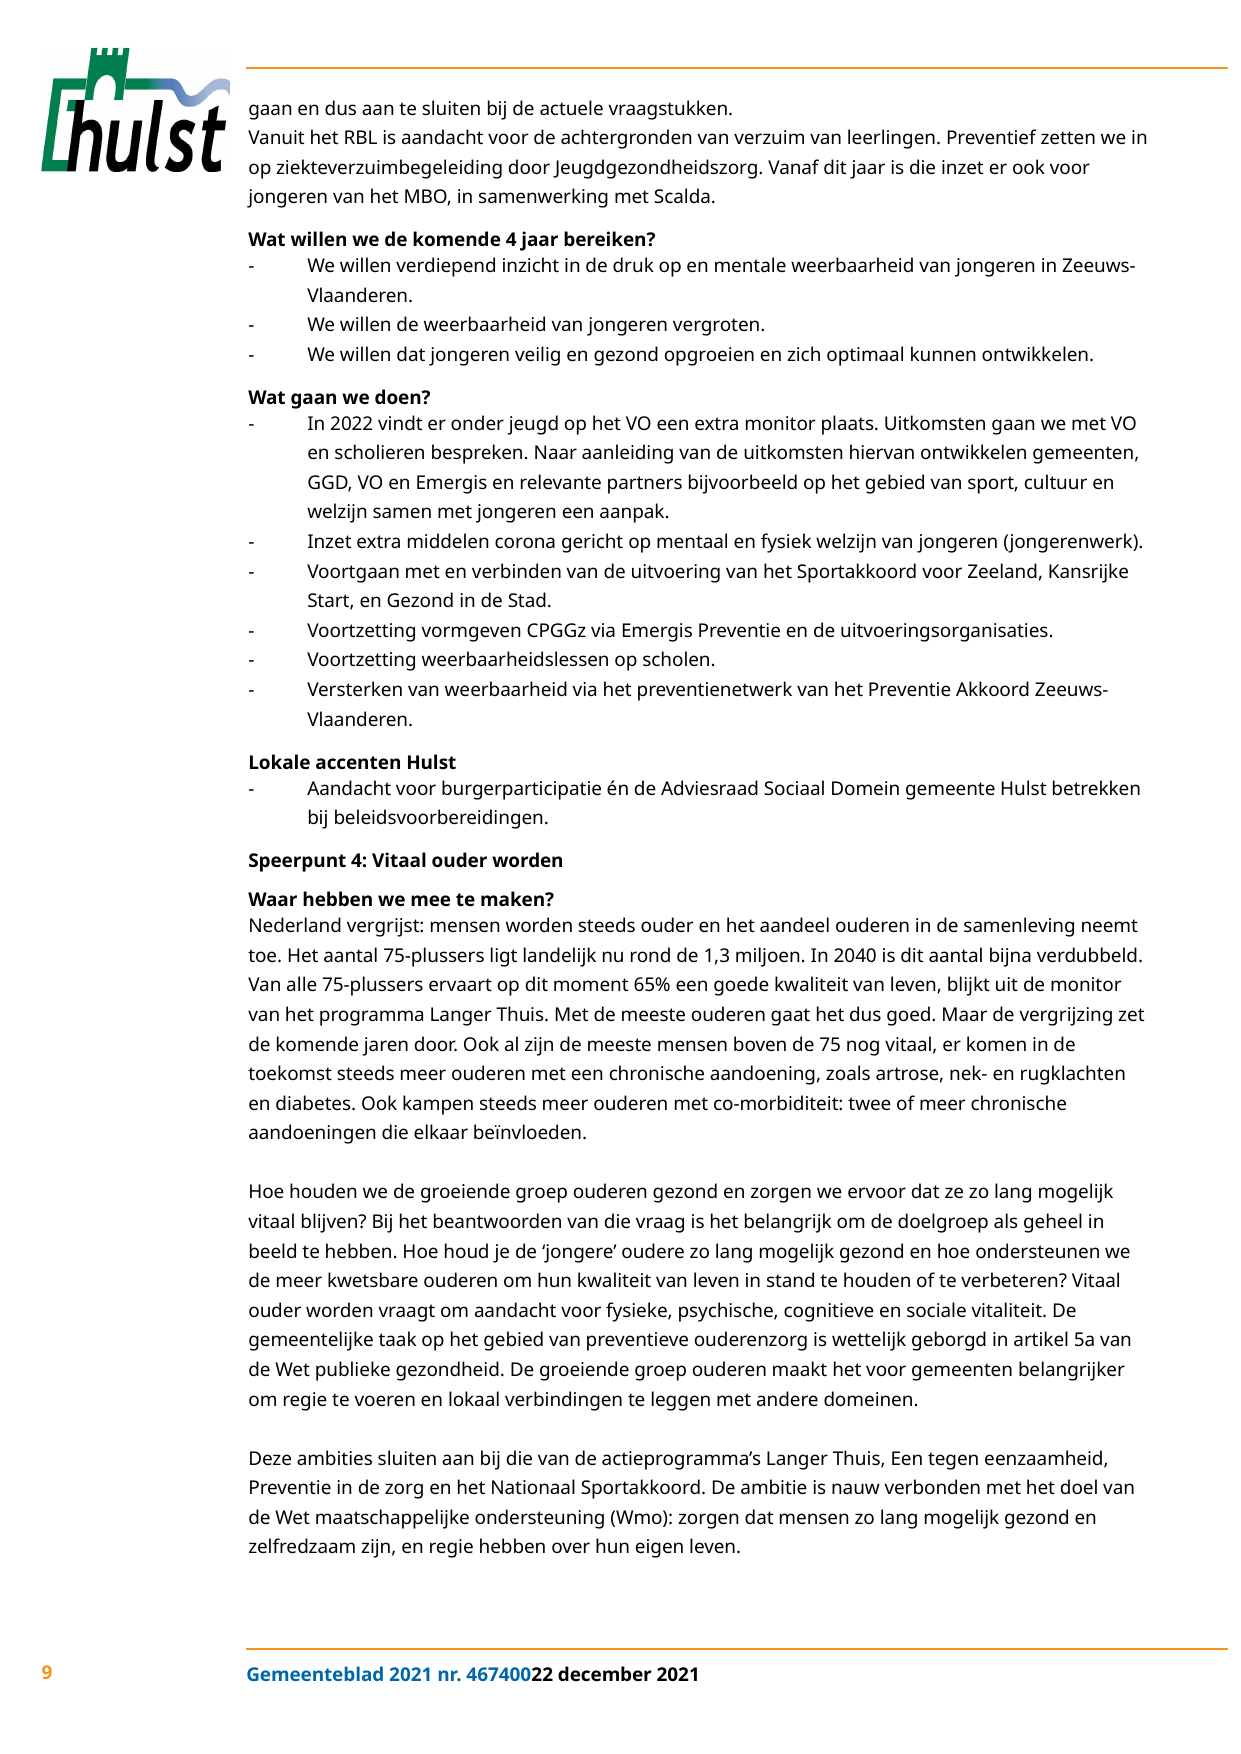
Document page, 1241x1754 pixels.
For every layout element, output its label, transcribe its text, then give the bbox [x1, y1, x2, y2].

text gaan en dus aan te sluiten bij de actuele vraagstukken. [248, 95, 1152, 121]
list We willen verdiepend inzicht in de druk op en mentale weerbaarheid van jongeren in Zeeuws-Vlaanderen. [248, 252, 1152, 308]
list We willen dat jongeren veilig en gezond opgroeien en zich optimaal kunnen ontwikkelen. [248, 341, 1152, 367]
list Voortzetting weerbaarheidslessen op scholen. [248, 647, 1152, 672]
list Voortgaan met en verbinden van de uitvoering van het Sportakkoord voor Zeeland, Kansrijke Start, en Gezond in de Stad. [248, 558, 1152, 613]
text Vanuit het RBL is aandacht voor de achtergronden van verzuim van leerlingen. Preventief zetten we in op ziekteverzuimbegeleiding door Jeugdgezondheidszorg. Vanaf dit jaar is die inzet er ook voor jongeren van het MBO, in samenwerking met Scalda. [248, 124, 1152, 209]
text Deze ambities sluiten aan bij die van de actieprogramma’s Langer Thuis, Een tegen eenzaamheid, Preventie in de zorg en het Nationaal Sportakkoord. De ambitie is nauw verbonden met het doel van de Wet maatschappelijke ondersteuning (Wmo): zorgen dat mensen zo lang mogelijk gezond en zelfredzaam zijn, en regie hebben over hun eigen leven. [248, 1445, 1152, 1559]
list In 2022 vindt er onder jeugd op het VO een extra monitor plaats. Uitkomsten gaan we met VO en scholieren bespreken. Naar aanleiding van de uitkomsten hiervan ontwikkelen gemeenten, GGD, VO en Emergis en relevante partners bijvoorbeeld op het gebied van sport, cultuur en welzijn samen met jongeren een aanpak. [248, 410, 1152, 524]
text Lokale accenten Hulst [248, 749, 1152, 775]
list Versterken van weerbaarheid via het preventienetwerk van het Preventie Akkoord Zeeuws-Vlaanderen. [248, 676, 1152, 732]
list Inzet extra middelen corona gericht op mentaal en fysiek welzijn van jongeren (jongerenwerk). [248, 528, 1152, 554]
text Wat gaan we doen? [248, 384, 1152, 410]
list We willen de weerbaarheid van jongeren vergroten. [248, 312, 1152, 337]
text Hoe houden we de groeiende groep ouderen gezond en zorgen we ervoor dat ze zo lang mogelijk vitaal blijven? Bij het beantwoorden van die vraag is het belangrijk om de doelgroep als geheel in beeld te hebben. Hoe houd je de ‘jongere’ oudere zo lang mogelijk gezond en hoe ondersteunen we de meer kwetsbare ouderen om hun kwaliteit van leven in stand te houden of te verbeteren? Vitaal ouder worden vraagt om aandacht voor fysieke, psychische, cognitieve en sociale vitaliteit. De gemeentelijke taak op het gebied van preventieve ouderenzorg is wettelijk geborgd in artikel 5a van de Wet publieke gezondheid. De groeiende groep ouderen maakt het voor gemeenten belangrijker om regie te voeren en lokaal verbindingen te leggen met andere domeinen. [248, 1179, 1152, 1411]
list Aandacht voor burgerparticipatie én de Adviesraad Sociaal Domein gemeente Hulst betrekken bij beleidsvoorbereidingen. [248, 775, 1152, 830]
picture [41, 47, 231, 172]
text Waar hebben we mee te maken? [248, 887, 1152, 912]
text Speerpunt 4: Vitaal ouder worden [248, 847, 1152, 873]
text Nederland vergrijst: mensen worden steeds ouder en het aandeel ouderen in de samenleving neemt toe. Het aantal 75-plussers ligt landelijk nu rond de 1,3 miljoen. In 2040 is dit aantal bijna verdubbeld. Van alle 75-plussers ervaart op dit moment 65% een goede kwaliteit van leven, blijkt uit de monitor van het programma Langer Thuis. Met de meeste ouderen gaat het dus goed. Maar de vergrijzing zet de komende jaren door. Ook al zijn de meeste mensen boven de 75 nog vitaal, er komen in de toekomst steeds meer ouderen met een chronische aandoening, zoals artrose, nek- en rugklachten en diabetes. Ook kampen steeds meer ouderen met co-morbiditeit: twee of meer chronische aandoeningen die elkaar beïnvloeden. [248, 912, 1152, 1145]
list Voortzetting vormgeven CPGGz via Emergis Preventie en de uitvoeringsorganisaties. [248, 617, 1152, 643]
text Wat willen we de komende 4 jaar bereiken? [248, 227, 1152, 252]
